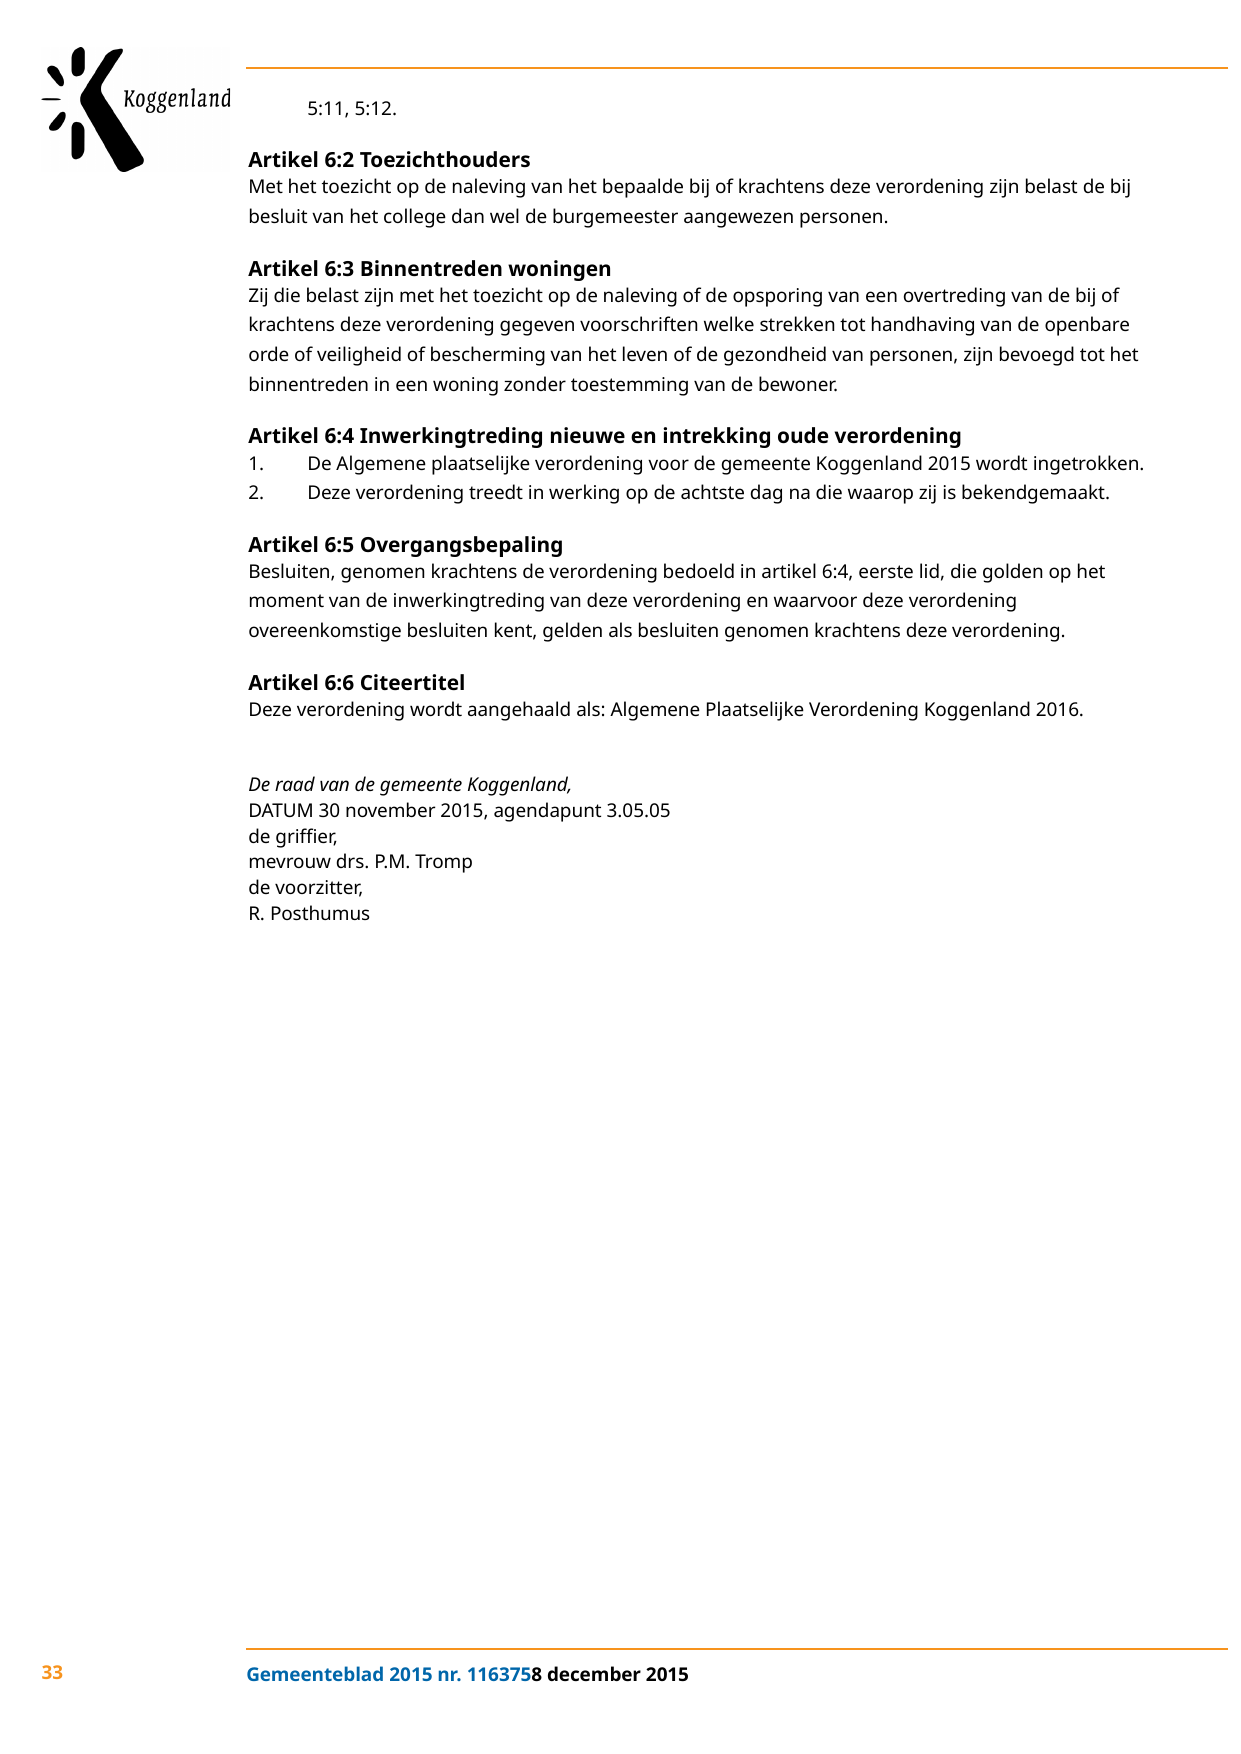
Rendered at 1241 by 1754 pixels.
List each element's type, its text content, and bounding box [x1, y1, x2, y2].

text Met het toezicht op de naleving van het bepaalde bij of krachtens deze verordening zijn belast de bij besluit van het college dan wel de burgemeester aangewezen personen. [248, 174, 1152, 229]
list Deze verordening treedt in werking op de achtste dag na die waarop zij is bekendgemaakt. [248, 479, 1152, 505]
list De Algemene plaatselijke verordening voor de gemeente Koggenland 2015 wordt ingetrokken. [248, 450, 1152, 475]
text R. Posthumus [248, 900, 1152, 926]
text De raad van de gemeente Koggenland, [248, 771, 1152, 797]
text mevrouw drs. P.M. Tromp [248, 848, 1152, 874]
text DATUM 30 november 2015, agendapunt 3.05.05 [248, 797, 1152, 823]
text de voorzitter, [248, 874, 1152, 900]
text Deze verordening wordt aangehaald als: Algemene Plaatselijke Verordening Koggenland 2016. [248, 696, 1152, 722]
list 5:11, 5:12. [248, 95, 1152, 121]
text Zij die belast zijn met het toezicht op de naleving of de opsporing van een overtreding van de bij of krachtens deze verordening gegeven voorschriften welke strekken tot handhaving van de openbare orde of veiligheid of bescherming van het leven of de gezondheid van personen, zijn bevoegd tot het binnentreden in een woning zonder toestemming van de bewoner. [248, 282, 1152, 397]
text de griffier, [248, 823, 1152, 848]
text Besluiten, genomen krachtens de verordening bedoeld in artikel 6:4, eerste lid, die golden op het moment van de inwerkingtreding van deze verordening en waarvoor deze verordening overeenkomstige besluiten kent, gelden als besluiten genomen krachtens deze verordening. [248, 558, 1152, 643]
text Artikel 6:2 Toezichthouders [248, 145, 1152, 174]
picture [41, 47, 231, 172]
text Artikel 6:3 Binnentreden woningen [248, 254, 1152, 282]
text Artikel 6:6 Citeertitel [248, 668, 1152, 696]
text Artikel 6:4 Inwerkingtreding nieuwe en intrekking oude verordening [248, 421, 1152, 450]
text Artikel 6:5 Overgangsbepaling [248, 530, 1152, 558]
